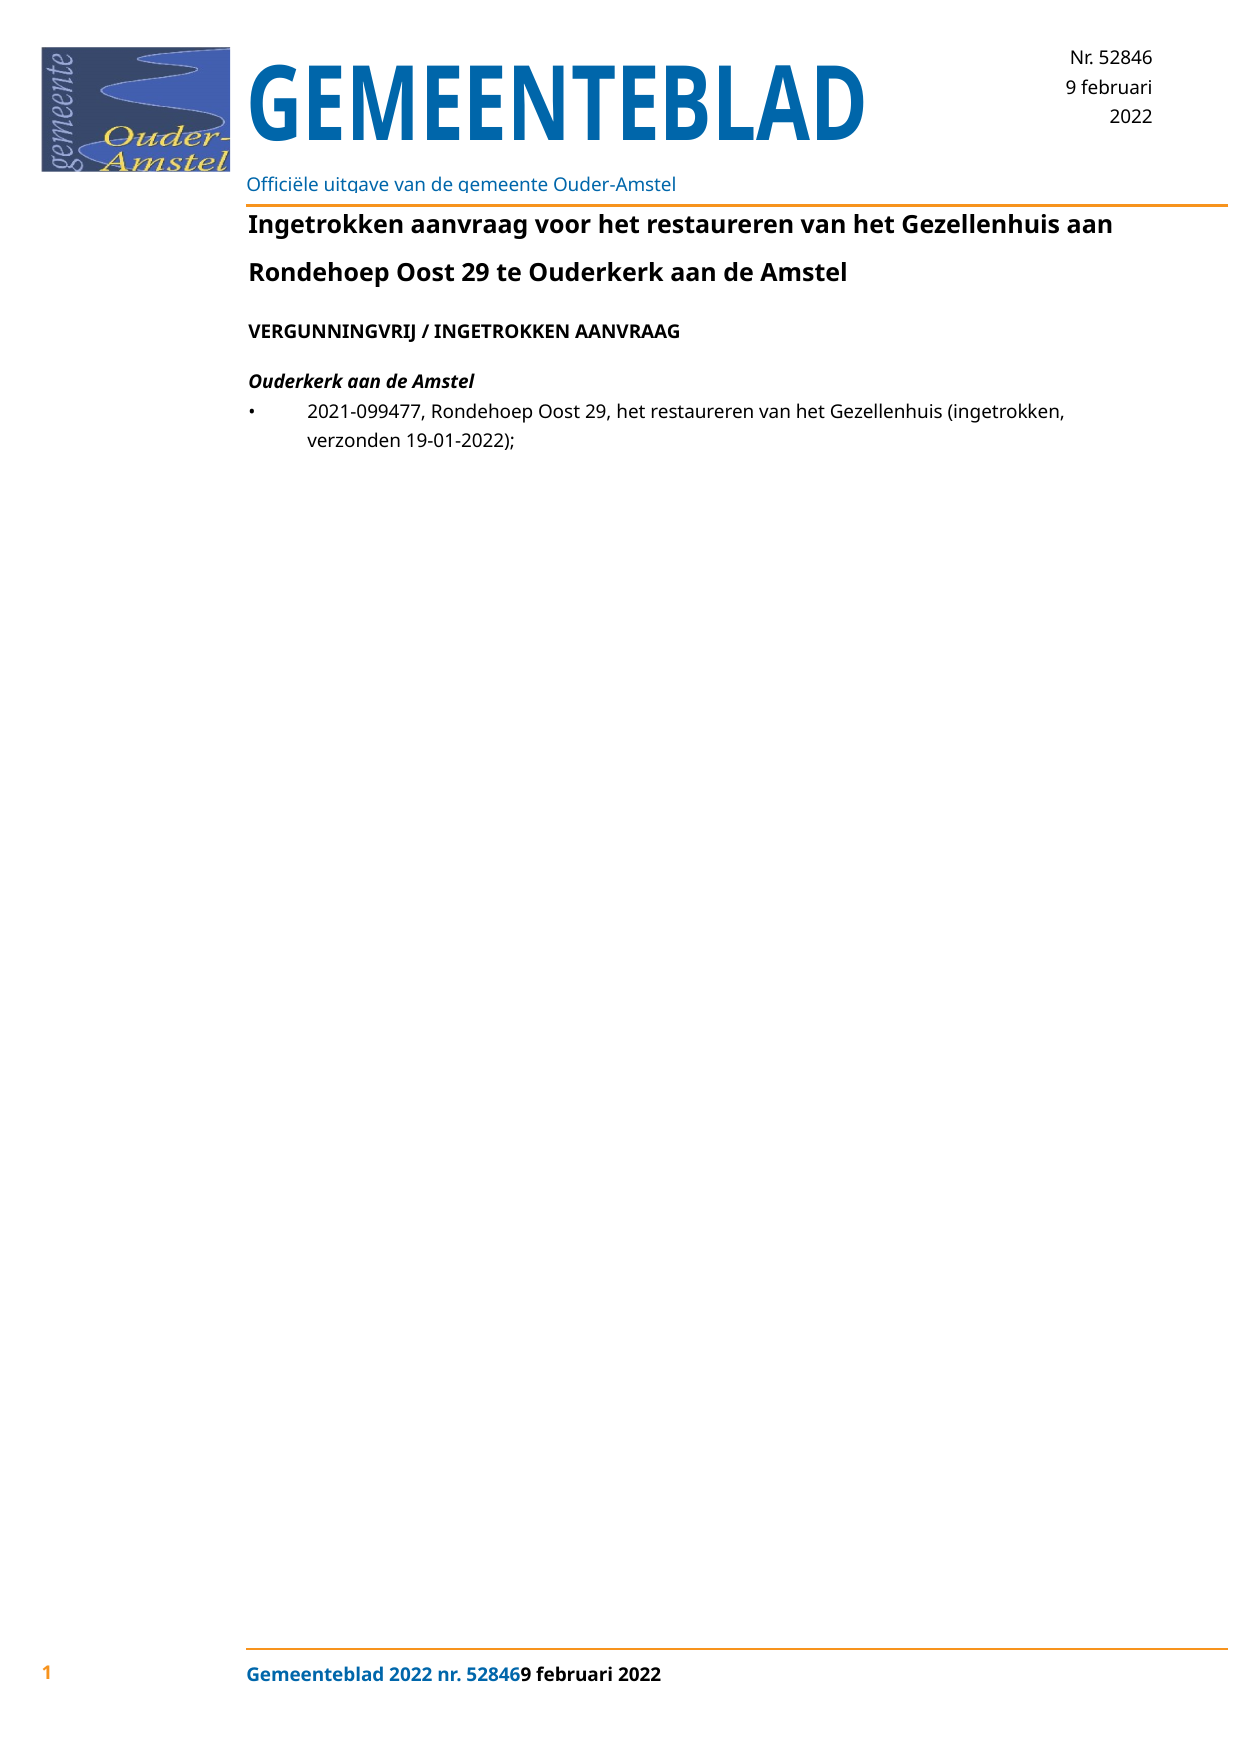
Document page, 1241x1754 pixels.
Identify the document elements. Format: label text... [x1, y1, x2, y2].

text Ingetrokken aanvraag voor het restaureren van het Gezellenhuis aan Rondehoep Oost 29 te Ouderkerk aan de Amstel [248, 207, 1152, 288]
picture [41, 47, 231, 172]
text Ouderkerk aan de Amstel [248, 368, 1152, 394]
list 2021-099477, Rondehoep Oost 29, het restaureren van het Gezellenhuis (ingetrokken, verzonden 19-01-2022); [248, 398, 1152, 453]
text VERGUNNINGVRIJ / INGETROKKEN AANVRAAG [248, 318, 1152, 344]
